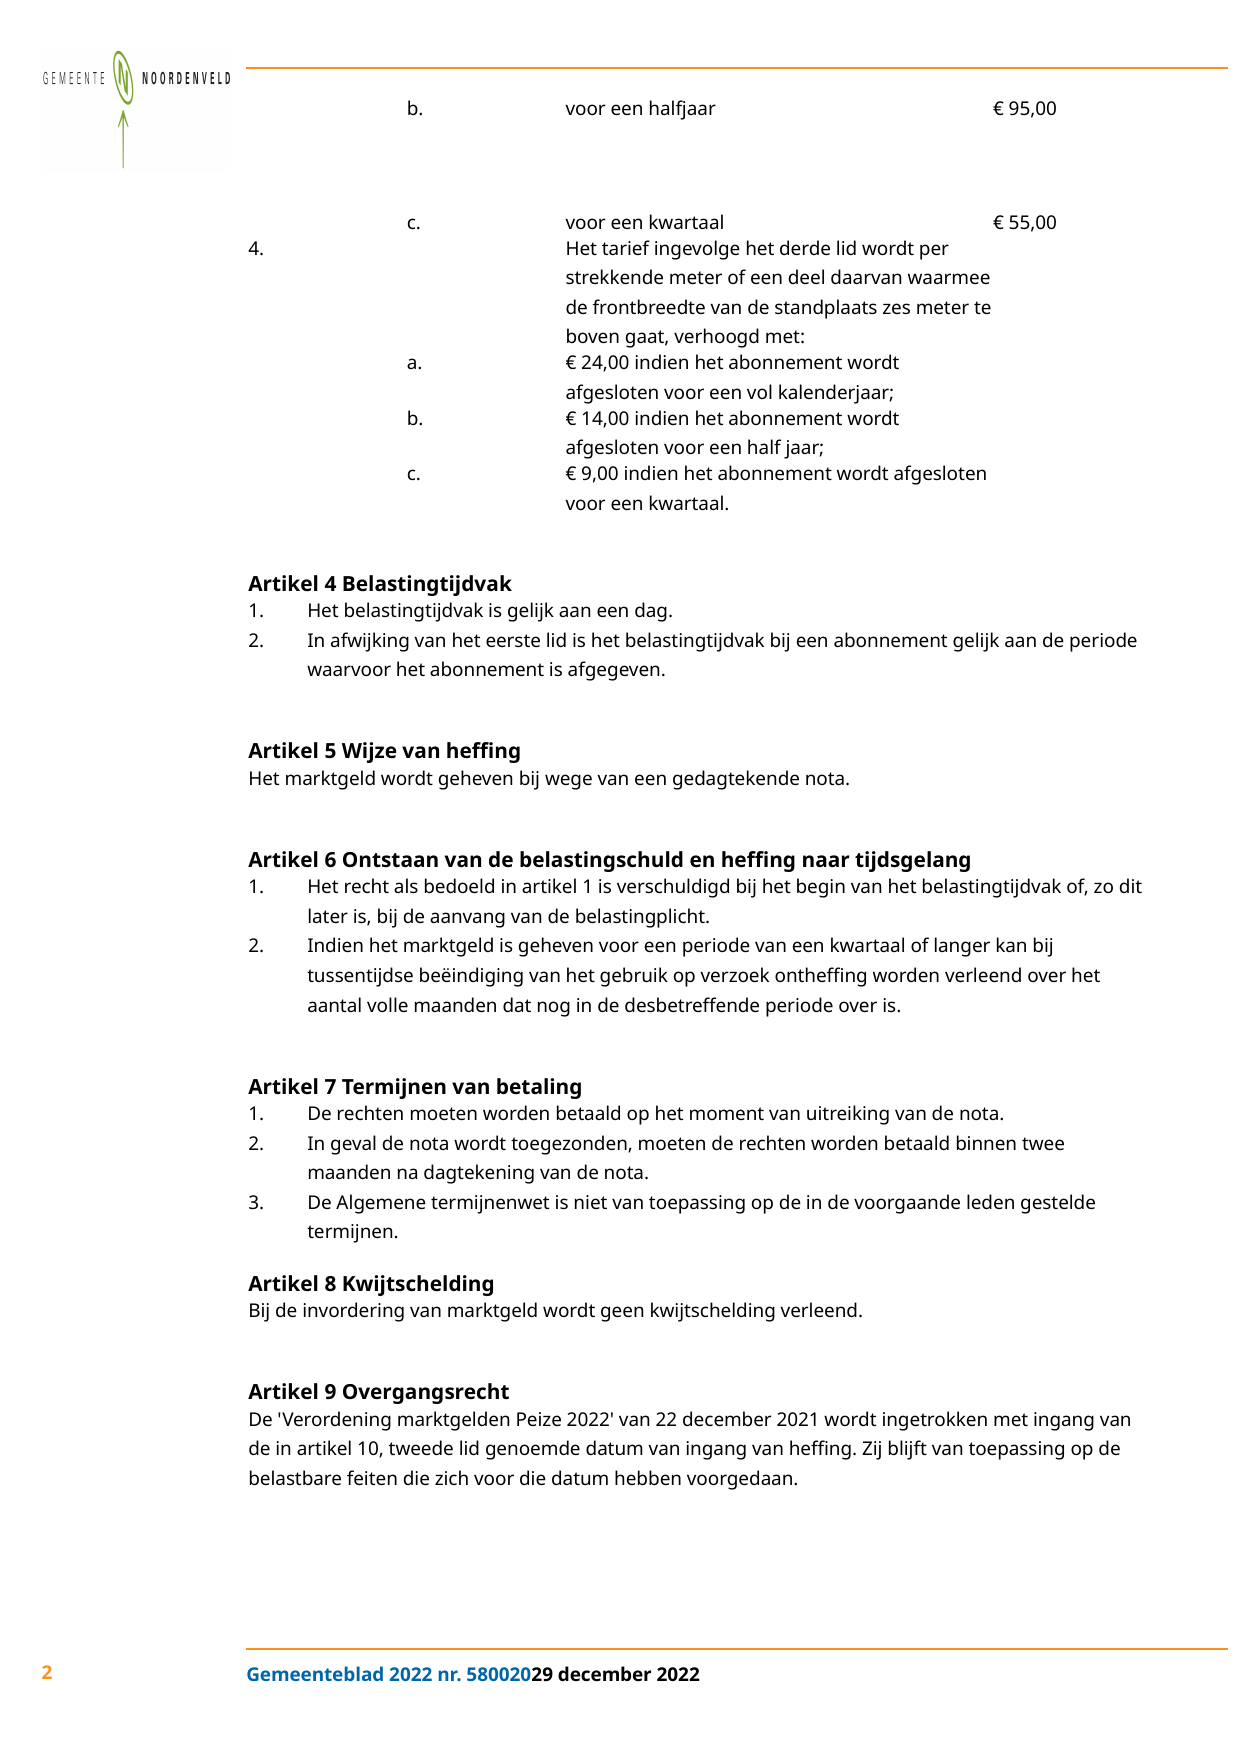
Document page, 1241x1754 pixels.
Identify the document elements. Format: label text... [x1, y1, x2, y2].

table_cell [248, 460, 407, 515]
text Artikel 9 Overgangsrecht [248, 1377, 1152, 1406]
table_cell b. [407, 405, 565, 460]
text De 'Verordening marktgelden Peize 2022' van 22 december 2021 wordt ingetrokken met ingang van de in artikel 10, tweede lid genoemde datum van ingang van heffing. Zij blijft van toepassing op de belastbare feiten die zich voor die datum hebben voorgedaan. [248, 1406, 1152, 1491]
text Artikel 7 Termijnen van betaling [248, 1072, 1152, 1100]
table_cell c. [407, 209, 565, 235]
table_cell € 9,00 indien het abonnement wordt afgesloten voor een kwartaal. [565, 460, 993, 515]
table_cell € 14,00 indien het abonnement wordt afgesloten voor een half jaar; [565, 405, 993, 460]
table_cell € 95,00 [993, 95, 1152, 209]
table_cell a. [407, 350, 565, 405]
text Bij de invordering van marktgeld wordt geen kwijtschelding verleend. [248, 1297, 1152, 1323]
table_cell [993, 460, 1152, 515]
table_cell [407, 235, 565, 349]
table_cell b. [407, 95, 565, 209]
table_cell voor een kwartaal [565, 209, 993, 235]
table_cell € 55,00 [993, 209, 1152, 235]
list De Algemene termijnenwet is niet van toepassing op de in de voorgaande leden gestelde termijnen. [248, 1189, 1152, 1244]
text Artikel 4 Belastingtijdvak [248, 569, 1152, 597]
table_cell [248, 209, 407, 235]
table_cell [993, 405, 1152, 460]
list In geval de nota wordt toegezonden, moeten de rechten worden betaald binnen twee maanden na dagtekening van de nota. [248, 1130, 1152, 1185]
table_cell [993, 235, 1152, 349]
list Het belastingtijdvak is gelijk aan een dag. [248, 597, 1152, 623]
text Artikel 8 Kwijtschelding [248, 1269, 1152, 1297]
table_cell Het tarief ingevolge het derde lid wordt per strekkende meter of een deel daarvan waarmee de frontbreedte van de standplaats zes meter te boven gaat, verhoogd met: [565, 235, 993, 349]
text Artikel 5 Wijze van heffing [248, 737, 1152, 765]
picture [41, 47, 231, 172]
list In afwijking van het eerste lid is het belastingtijdvak bij een abonnement gelijk aan de periode waarvoor het abonnement is afgegeven. [248, 627, 1152, 682]
table_cell € 24,00 indien het abonnement wordt afgesloten voor een vol kalenderjaar; [565, 350, 993, 405]
table_cell 4. [248, 235, 407, 349]
table_cell voor een halfjaar [565, 95, 993, 209]
table_cell [248, 350, 407, 405]
text Artikel 6 Ontstaan van de belastingschuld en heffing naar tijdsgelang [248, 845, 1152, 873]
list Indien het marktgeld is geheven voor een periode van een kwartaal of langer kan bij tussentijdse beëindiging van het gebruik op verzoek ontheffing worden verleend over het aantal volle maanden dat nog in de desbetreffende periode over is. [248, 933, 1152, 1018]
table_cell [248, 405, 407, 460]
table_cell [993, 350, 1152, 405]
text Het marktgeld wordt geheven bij wege van een gedagtekende nota. [248, 765, 1152, 791]
table_cell c. [407, 460, 565, 515]
table_cell [248, 95, 407, 209]
list De rechten moeten worden betaald op het moment van uitreiking van de nota. [248, 1100, 1152, 1126]
list Het recht als bedoeld in artikel 1 is verschuldigd bij het begin van het belastingtijdvak of, zo dit later is, bij de aanvang van de belastingplicht. [248, 873, 1152, 929]
